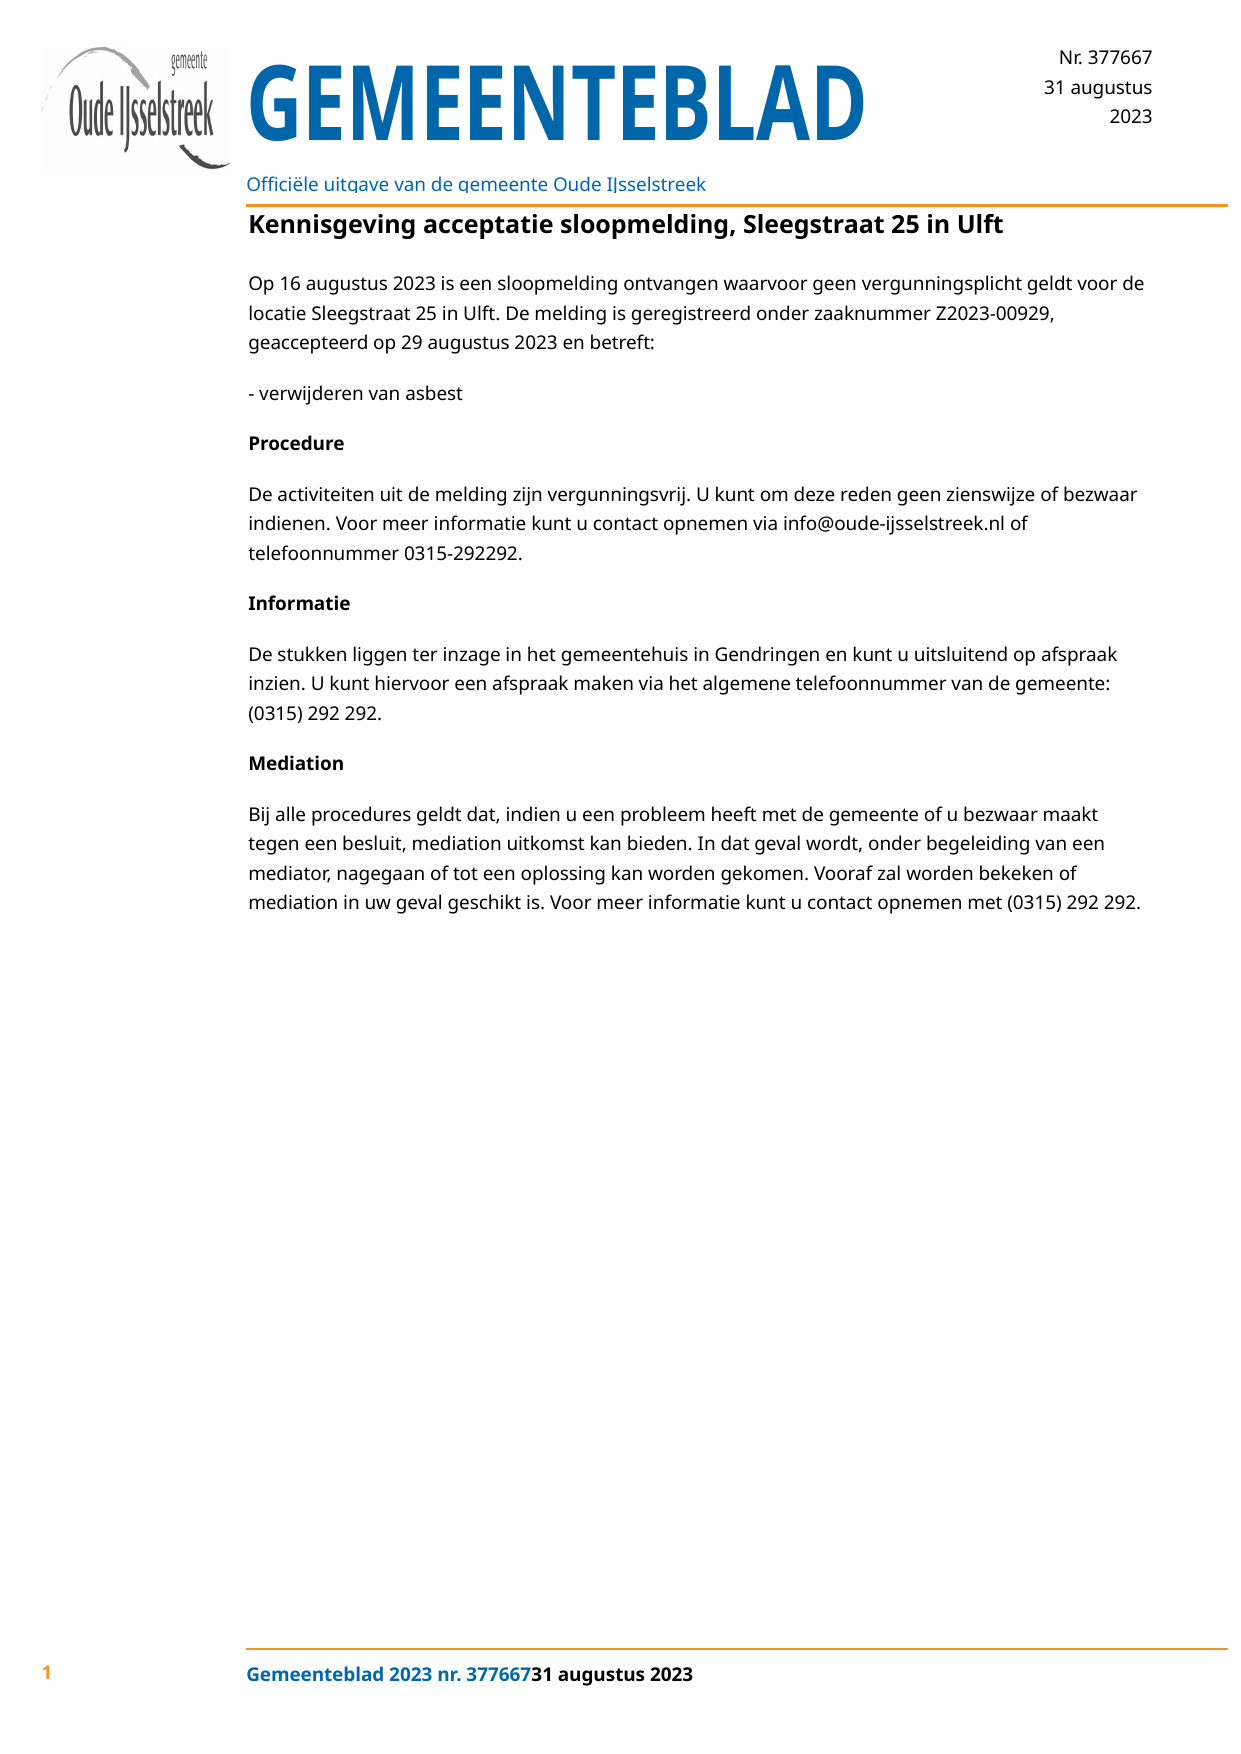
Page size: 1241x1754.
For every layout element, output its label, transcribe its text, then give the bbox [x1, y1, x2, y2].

text Mediation [248, 750, 1152, 776]
text Procedure [248, 430, 1152, 456]
text Bij alle procedures geldt dat, indien u een probleem heeft met de gemeente of u bezwaar maakt tegen een besluit, mediation uitkomst kan bieden. In dat geval wordt, onder begeleiding van een mediator, nagegaan of tot een oplossing kan worden gekomen. Vooraf zal worden bekeken of mediation in uw geval geschikt is. Voor meer informatie kunt u contact opnemen met (0315) 292 292. [248, 801, 1152, 915]
text Kennisgeving acceptatie sloopmelding, Sleegstraat 25 in Ulft [248, 207, 1152, 241]
text - verwijderen van asbest [248, 380, 1152, 406]
text De activiteiten uit de melding zijn vergunningsvrij. U kunt om deze reden geen zienswijze of bezwaar indienen. Voor meer informatie kunt u contact opnemen via info@oude-ijsselstreek.nl of telefoonnummer 0315-292292. [248, 481, 1152, 566]
text Op 16 augustus 2023 is een sloopmelding ontvangen waarvoor geen vergunningsplicht geldt voor de locatie Sleegstraat 25 in Ulft. De melding is geregistreerd onder zaaknummer Z2023-00929, geaccepteerd op 29 augustus 2023 en betreft: [248, 270, 1152, 355]
text De stukken liggen ter inzage in het gemeentehuis in Gendringen en kunt u uitsluitend op afspraak inzien. U kunt hiervoor een afspraak maken via het algemene telefoonnummer van de gemeente: (0315) 292 292. [248, 641, 1152, 726]
text Informatie [248, 590, 1152, 616]
picture [41, 47, 231, 172]
